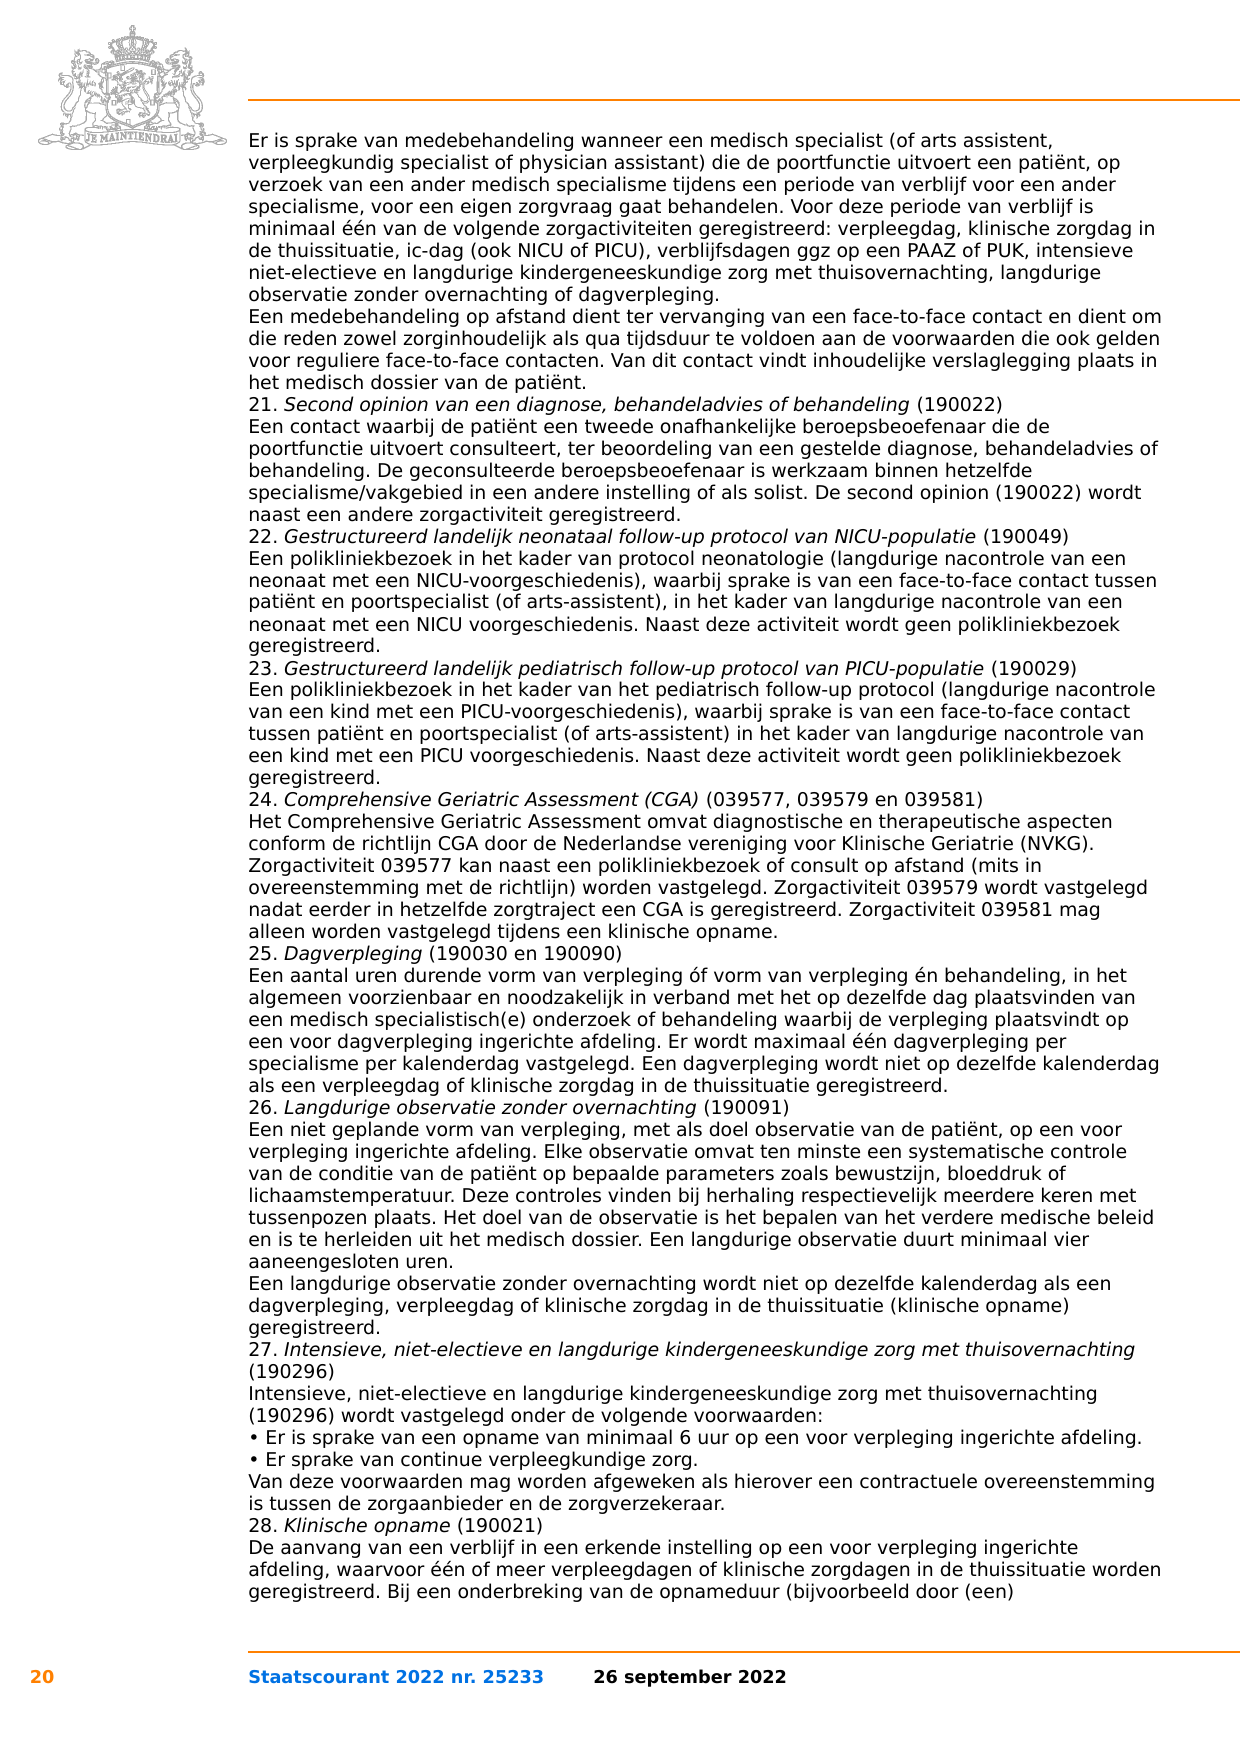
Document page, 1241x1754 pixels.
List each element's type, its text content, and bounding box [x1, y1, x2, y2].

text Er is sprake van medebehandeling wanneer een medisch specialist (of arts assistent, verpleegkundig specialist of physician assistant) die de poortfunctie uitvoert een patiënt, op verzoek van een ander medisch specialisme tijdens een periode van verblijf voor een ander specialisme, voor een eigen zorgvraag gaat behandelen. Voor deze periode van verblijf is minimaal één van de volgende zorgactiviteiten geregistreerd: verpleegdag, klinische zorgdag in de thuissituatie, ic-dag (ook NICU of PICU), verblijfsdagen ggz op een PAAZ of PUK, intensieve niet-electieve en langdurige kindergeneeskundige zorg met thuisovernachting, langdurige observatie zonder overnachting of dagverpleging. [248, 130, 1163, 306]
text • Er sprake van continue verpleegkundige zorg. [248, 1449, 1163, 1471]
text 27. Intensieve, niet-electieve en langdurige kindergeneeskundige zorg met thuisovernachting (190296) [248, 1339, 1163, 1383]
text 26. Langdurige observatie zonder overnachting (190091) [248, 1097, 1163, 1119]
text Intensieve, niet-electieve en langdurige kindergeneeskundige zorg met thuisovernachting (190296) wordt vastgelegd onder de volgende voorwaarden: [248, 1383, 1163, 1427]
text Een polikliniekbezoek in het kader van het pediatrisch follow-up protocol (langdurige nacontrole van een kind met een PICU-voorgeschiedenis), waarbij sprake is van een face-to-face contact tussen patiënt en poortspecialist (of arts-assistent) in het kader van langdurige nacontrole van een kind met een PICU voorgeschiedenis. Naast deze activiteit wordt geen polikliniekbezoek geregistreerd. [248, 679, 1163, 789]
text 28. Klinische opname (190021) [248, 1514, 1163, 1537]
text Een contact waarbij de patiënt een tweede onafhankelijke beroepsbeoefenaar die de poortfunctie uitvoert consulteert, ter beoordeling van een gestelde diagnose, behandeladvies of behandeling. De geconsulteerde beroepsbeoefenaar is werkzaam binnen hetzelfde specialisme/vakgebied in een andere instelling of als solist. De second opinion (190022) wordt naast een andere zorgactiviteit geregistreerd. [248, 416, 1163, 526]
text 23. Gestructureerd landelijk pediatrisch follow-up protocol van PICU-populatie (190029) [248, 657, 1163, 679]
text Een aantal uren durende vorm van verpleging óf vorm van verpleging én behandeling, in het algemeen voorzienbaar en noodzakelijk in verband met het op dezelfde dag plaatsvinden van een medisch specialistisch(e) onderzoek of behandeling waarbij de verpleging plaatsvindt op een voor dagverpleging ingerichte afdeling. Er wordt maximaal één dagverpleging per specialisme per kalenderdag vastgelegd. Een dagverpleging wordt niet op dezelfde kalenderdag als een verpleegdag of klinische zorgdag in de thuissituatie geregistreerd. [248, 965, 1163, 1097]
text 25. Dagverpleging (190030 en 190090) [248, 943, 1163, 965]
text De aanvang van een verblijf in een erkende instelling op een voor verpleging ingerichte afdeling, waarvoor één of meer verpleegdagen of klinische zorgdagen in de thuissituatie worden geregistreerd. Bij een onderbreking van de opnameduur (bijvoorbeeld door (een) [248, 1537, 1163, 1602]
text Het Comprehensive Geriatric Assessment omvat diagnostische en therapeutische aspecten conform de richtlijn CGA door de Nederlandse vereniging voor Klinische Geriatrie (NVKG). Zorgactiviteit 039577 kan naast een polikliniekbezoek of consult op afstand (mits in overeenstemming met de richtlijn) worden vastgelegd. Zorgactiviteit 039579 wordt vastgelegd nadat eerder in hetzelfde zorgtraject een CGA is geregistreerd. Zorgactiviteit 039581 mag alleen worden vastgelegd tijdens een klinische opname. [248, 811, 1163, 943]
text 24. Comprehensive Geriatric Assessment (CGA) (039577, 039579 en 039581) [248, 789, 1163, 811]
text Een polikliniekbezoek in het kader van protocol neonatologie (langdurige nacontrole van een neonaat met een NICU-voorgeschiedenis), waarbij sprake is van een face-to-face contact tussen patiënt en poortspecialist (of arts-assistent), in het kader van langdurige nacontrole van een neonaat met een NICU voorgeschiedenis. Naast deze activiteit wordt geen polikliniekbezoek geregistreerd. [248, 547, 1163, 657]
text Een medebehandeling op afstand dient ter vervanging van een face-to-face contact en dient om die reden zowel zorginhoudelijk als qua tijdsduur te voldoen aan de voorwaarden die ook gelden voor reguliere face-to-face contacten. Van dit contact vindt inhoudelijke verslaglegging plaats in het medisch dossier van de patiënt. [248, 306, 1163, 394]
text Een niet geplande vorm van verpleging, met als doel observatie van de patiënt, op een voor verpleging ingerichte afdeling. Elke observatie omvat ten minste een systematische controle van de conditie van de patiënt op bepaalde parameters zoals bewustzijn, bloeddruk of lichaamstemperatuur. Deze controles vinden bij herhaling respectievelijk meerdere keren met tussenpozen plaats. Het doel van de observatie is het bepalen van het verdere medische beleid en is te herleiden uit het medisch dossier. Een langdurige observatie duurt minimaal vier aaneengesloten uren. [248, 1119, 1163, 1273]
text Een langdurige observatie zonder overnachting wordt niet op dezelfde kalenderdag als een dagverpleging, verpleegdag of klinische zorgdag in de thuissituatie (klinische opname) geregistreerd. [248, 1273, 1163, 1339]
text • Er is sprake van een opname van minimaal 6 uur op een voor verpleging ingerichte afdeling. [248, 1427, 1163, 1449]
text 22. Gestructureerd landelijk neonataal follow-up protocol van NICU-populatie (190049) [248, 526, 1163, 547]
text Van deze voorwaarden mag worden afgeweken als hierover een contractuele overeenstemming is tussen de zorgaanbieder en de zorgverzekeraar. [248, 1471, 1163, 1514]
text 21. Second opinion van een diagnose, behandeladvies of behandeling (190022) [248, 394, 1163, 416]
picture [38, 25, 227, 150]
